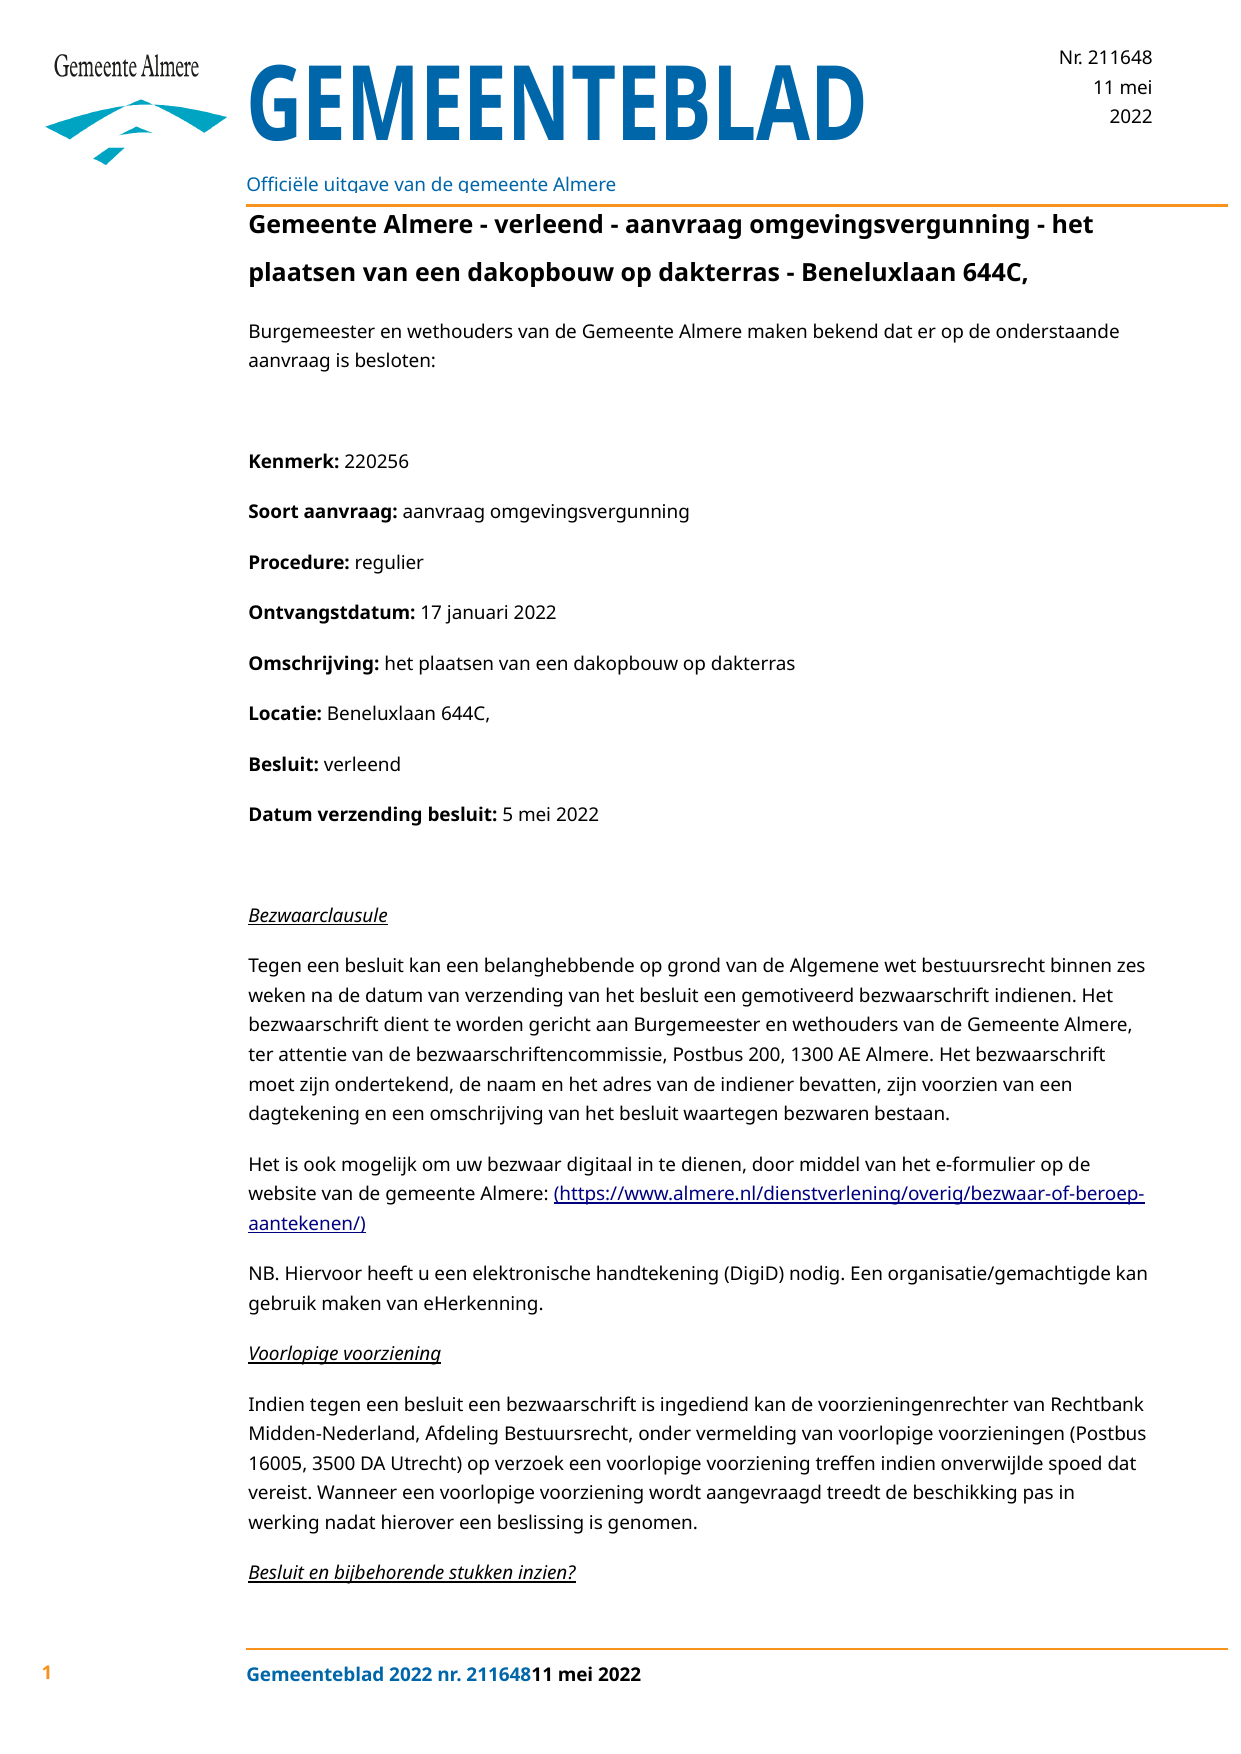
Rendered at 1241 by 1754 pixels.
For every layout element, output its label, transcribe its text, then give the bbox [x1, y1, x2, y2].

text Procedure: regulier [248, 549, 1152, 575]
text Indien tegen een besluit een bezwaarschrift is ingediend kan de voorzieningenrechter van Rechtbank Midden-Nederland, Afdeling Bestuursrecht, onder vermelding van voorlopige voorzieningen (Postbus 16005, 3500 DA Utrecht) op verzoek een voorlopige voorziening treffen indien onverwijlde spoed dat vereist. Wanneer een voorlopige voorziening wordt aangevraagd treedt de beschikking pas in werking nadat hierover een beslissing is genomen. [248, 1391, 1152, 1535]
text Locatie: Beneluxlaan 644C, [248, 700, 1152, 726]
text Besluit en bijbehorende stukken inzien? [248, 1559, 1152, 1585]
text Besluit: verleend [248, 751, 1152, 777]
text NB. Hiervoor heeft u een elektronische handtekening (DigiD) nodig. Een organisatie/gemachtigde kan gebruik maken van eHerkenning. [248, 1260, 1152, 1316]
picture [41, 47, 231, 172]
text Gemeente Almere - verleend - aanvraag omgevingsvergunning - het plaatsen van een dakopbouw op dakterras - Beneluxlaan 644C, [248, 207, 1152, 288]
text Ontvangstdatum: 17 januari 2022 [248, 599, 1152, 625]
text Voorlopige voorziening [248, 1340, 1152, 1366]
text Bezwaarclausule [248, 902, 1152, 928]
text Het is ook mogelijk om uw bezwaar digitaal in te dienen, door middel van het e-formulier op de website van de gemeente Almere: (https://www.almere.nl/dienstverlening/overig/bezwaar-of-beroep-aantekenen/) [248, 1151, 1152, 1236]
text Kenmerk: 220256 [248, 448, 1152, 474]
text Burgemeester en wethouders van de Gemeente Almere maken bekend dat er op de onderstaande aanvraag is besloten: [248, 318, 1152, 373]
text Soort aanvraag: aanvraag omgevingsvergunning [248, 499, 1152, 524]
text Tegen een besluit kan een belanghebbende op grond van de Algemene wet bestuursrecht binnen zes weken na de datum van verzending van het besluit een gemotiveerd bezwaarschrift indienen. Het bezwaarschrift dient te worden gericht aan Burgemeester en wethouders van de Gemeente Almere, ter attentie van de bezwaarschriftencommissie, Postbus 200, 1300 AE Almere. Het bezwaarschrift moet zijn ondertekend, de naam en het adres van de indiener bevatten, zijn voorzien van een dagtekening en een omschrijving van het besluit waartegen bezwaren bestaan. [248, 952, 1152, 1126]
text Datum verzending besluit: 5 mei 2022 [248, 801, 1152, 827]
text Omschrijving: het plaatsen van een dakopbouw op dakterras [248, 650, 1152, 676]
